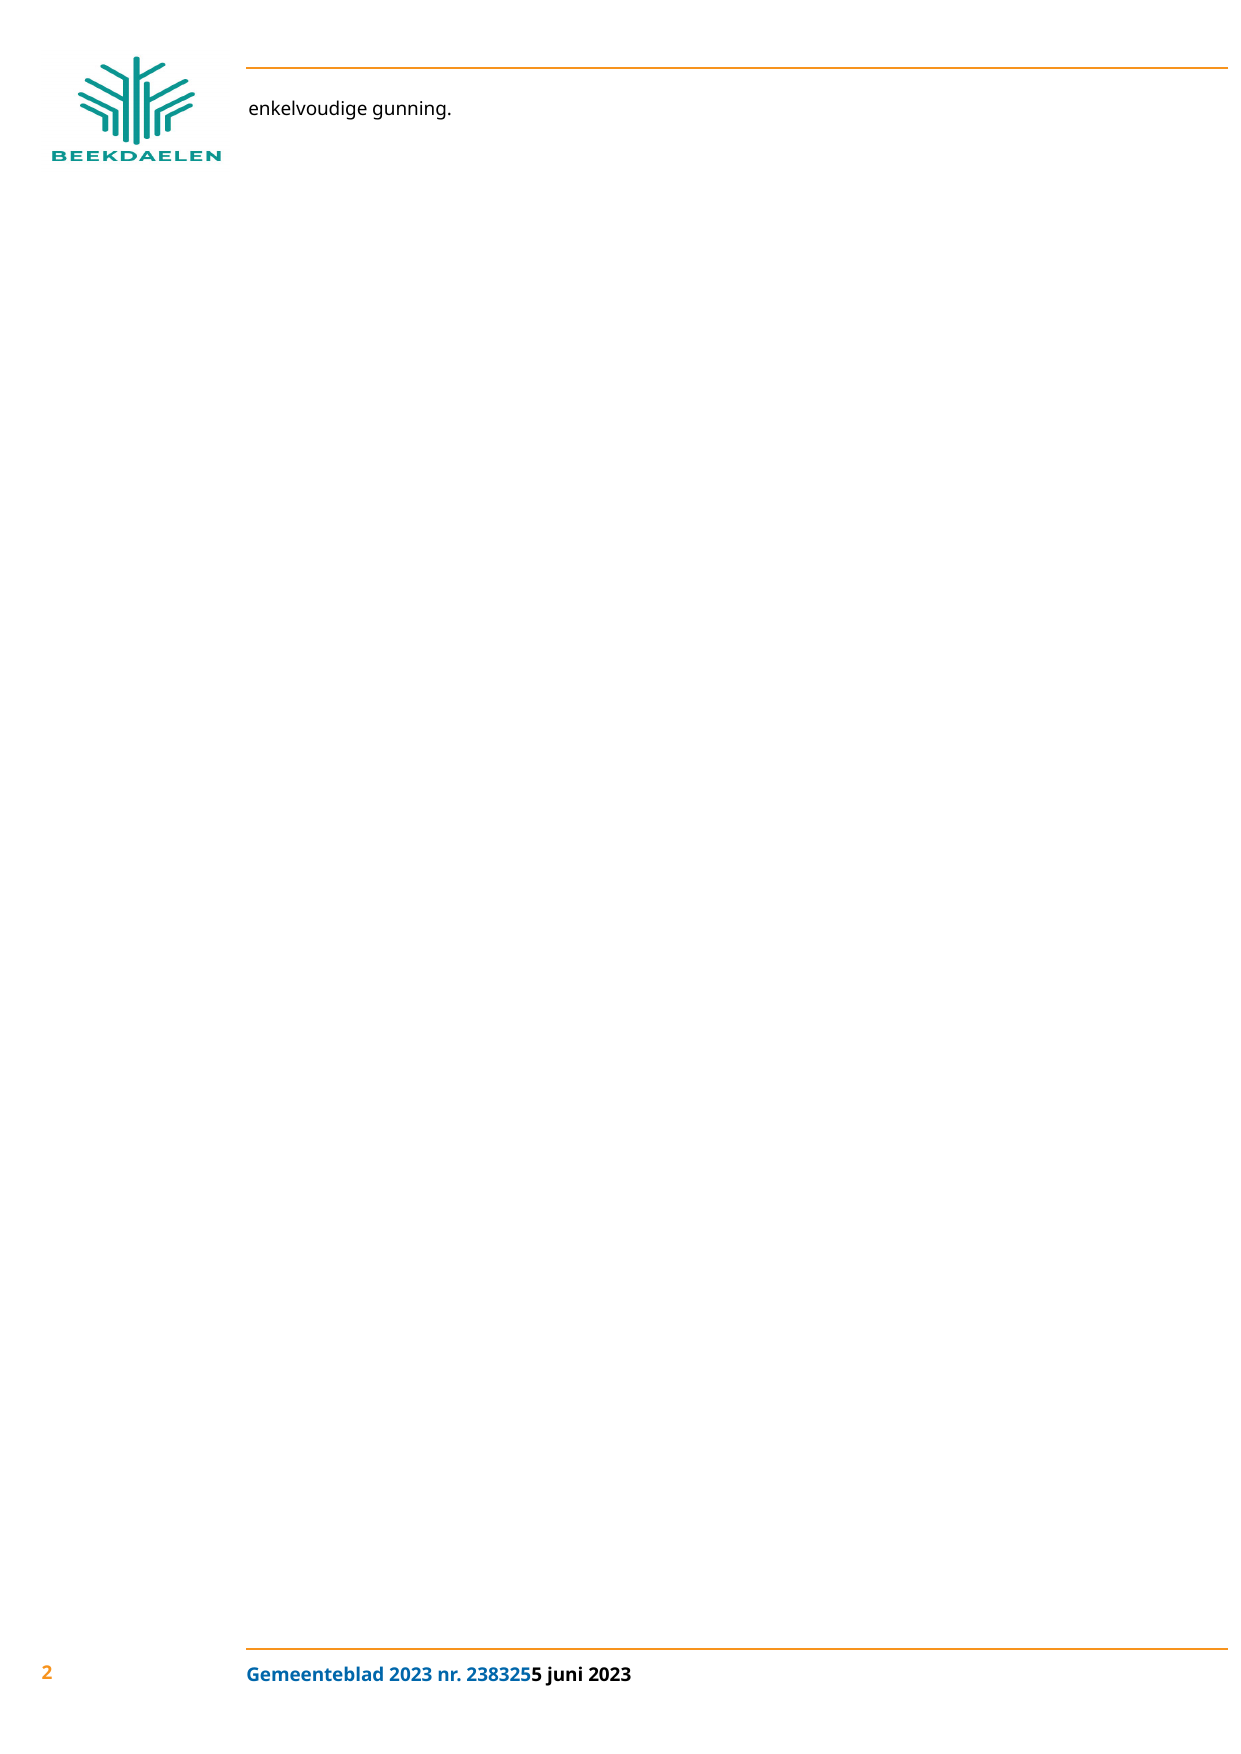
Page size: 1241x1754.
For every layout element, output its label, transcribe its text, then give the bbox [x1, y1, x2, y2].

text enkelvoudige gunning. [248, 95, 1152, 121]
picture [41, 47, 231, 172]
